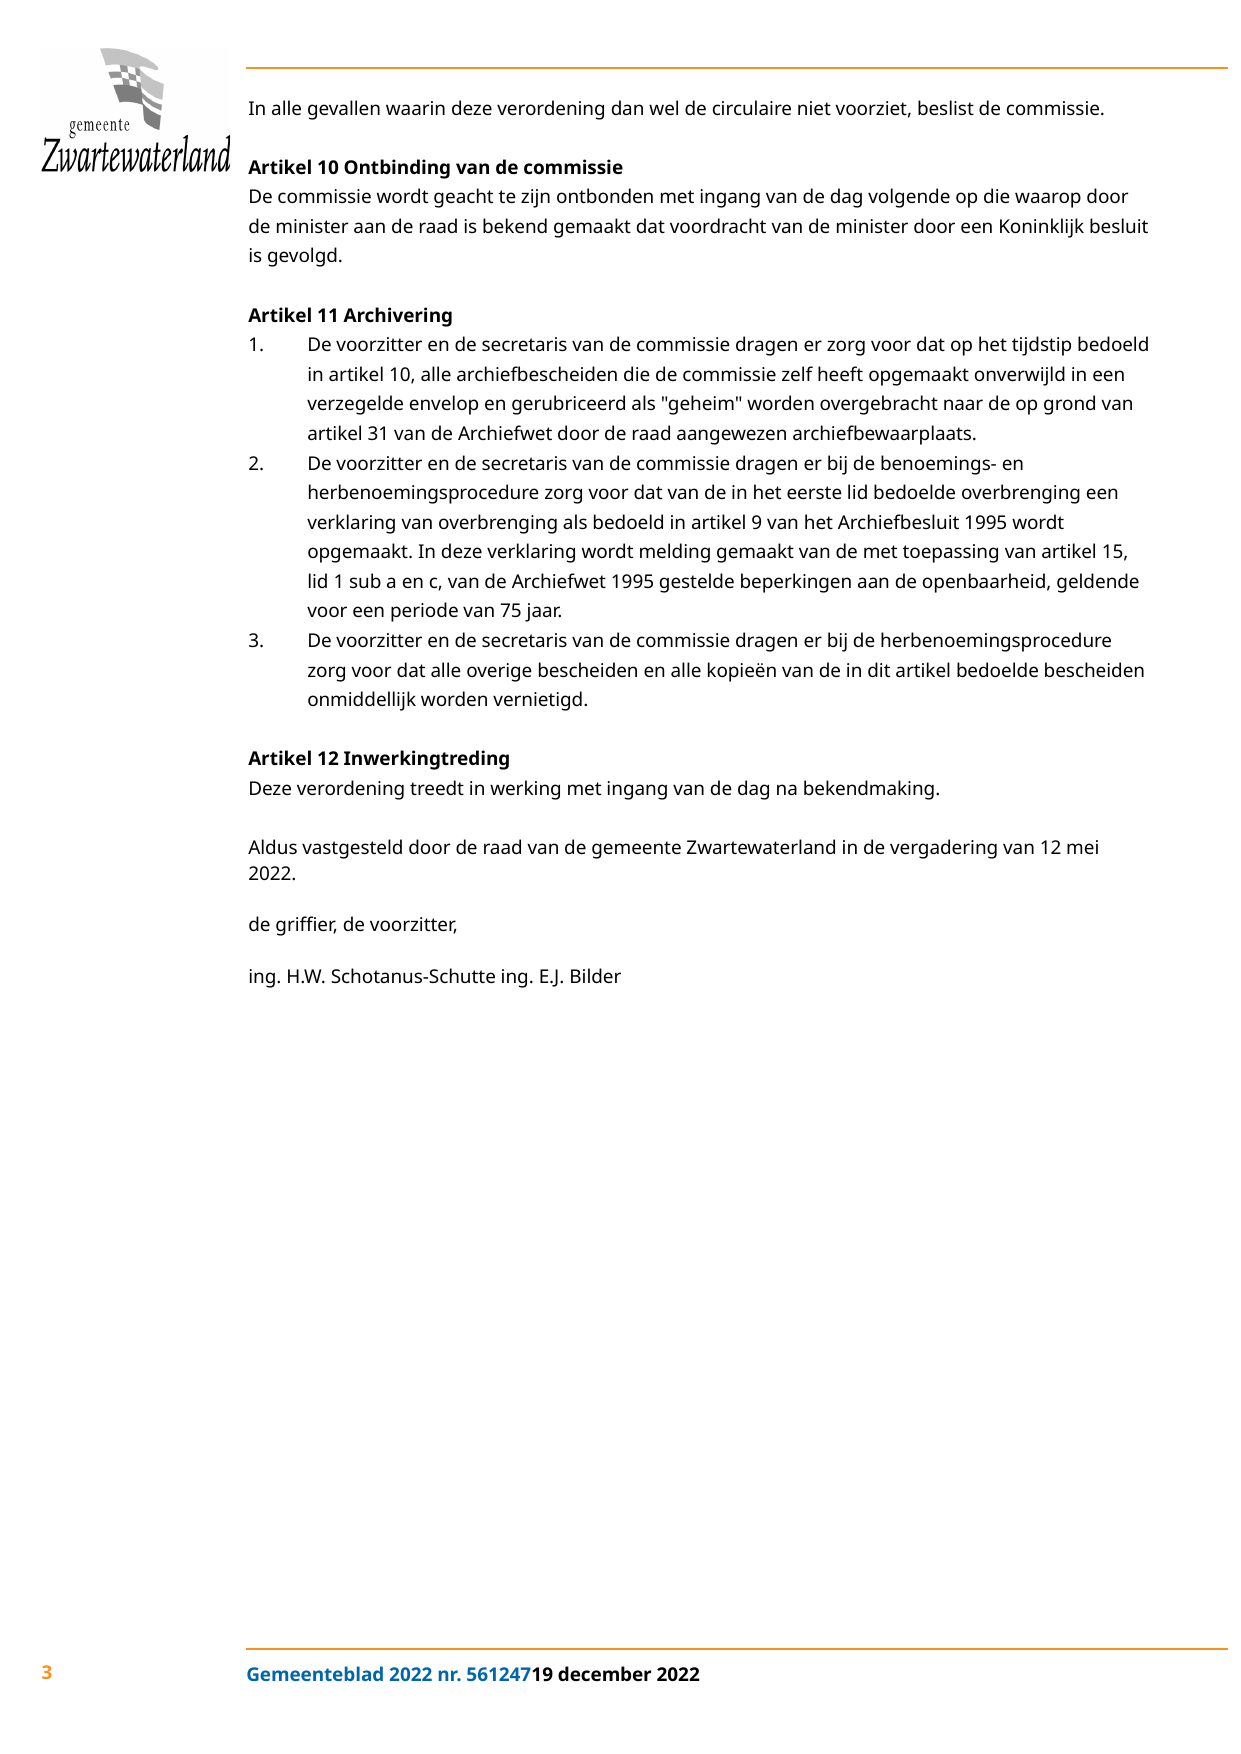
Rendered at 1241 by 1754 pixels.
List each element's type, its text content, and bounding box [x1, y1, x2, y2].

text Aldus vastgesteld door de raad van de gemeente Zwartewaterland in de vergadering van 12 mei 2022. [248, 834, 1152, 886]
text de griffier, de voorzitter, [248, 912, 1152, 937]
text Artikel 11 Archivering [248, 302, 1152, 328]
list De voorzitter en de secretaris van de commissie dragen er bij de benoemings- en herbenoemingsprocedure zorg voor dat van de in het eerste lid bedoelde overbrenging een verklaring van overbrenging als bedoeld in artikel 9 van het Archiefbesluit 1995 wordt opgemaakt. In deze verklaring wordt melding gemaakt van de met toepassing van artikel 15, lid 1 sub a en c, van de Archiefwet 1995 gestelde beperkingen aan de openbaarheid, geldende voor een periode van 75 jaar. [248, 450, 1152, 623]
list De voorzitter en de secretaris van de commissie dragen er bij de herbenoemingsprocedure zorg voor dat alle overige bescheiden en alle kopieën van de in dit artikel bedoelde bescheiden onmiddellijk worden vernietigd. [248, 627, 1152, 712]
text ing. H.W. Schotanus-Schutte ing. E.J. Bilder [248, 963, 1152, 989]
text Artikel 10 Ontbinding van de commissie [248, 154, 1152, 180]
text In alle gevallen waarin deze verordening dan wel de circulaire niet voorziet, beslist de commissie. [248, 95, 1152, 121]
text De commissie wordt geacht te zijn ontbonden met ingang van de dag volgende op die waarop door de minister aan de raad is bekend gemaakt dat voordracht van de minister door een Koninklijk besluit is gevolgd. [248, 183, 1152, 268]
text Deze verordening treedt in werking met ingang van de dag na bekendmaking. [248, 775, 1152, 801]
list De voorzitter en de secretaris van de commissie dragen er zorg voor dat op het tijdstip bedoeld in artikel 10, alle archiefbescheiden die de commissie zelf heeft opgemaakt onverwijld in een verzegelde envelop en gerubriceerd als "geheim" worden overgebracht naar de op grond van artikel 31 van de Archiefwet door de raad aangewezen archiefbewaarplaats. [248, 331, 1152, 446]
picture [41, 47, 231, 172]
text Artikel 12 Inwerkingtreding [248, 746, 1152, 771]
